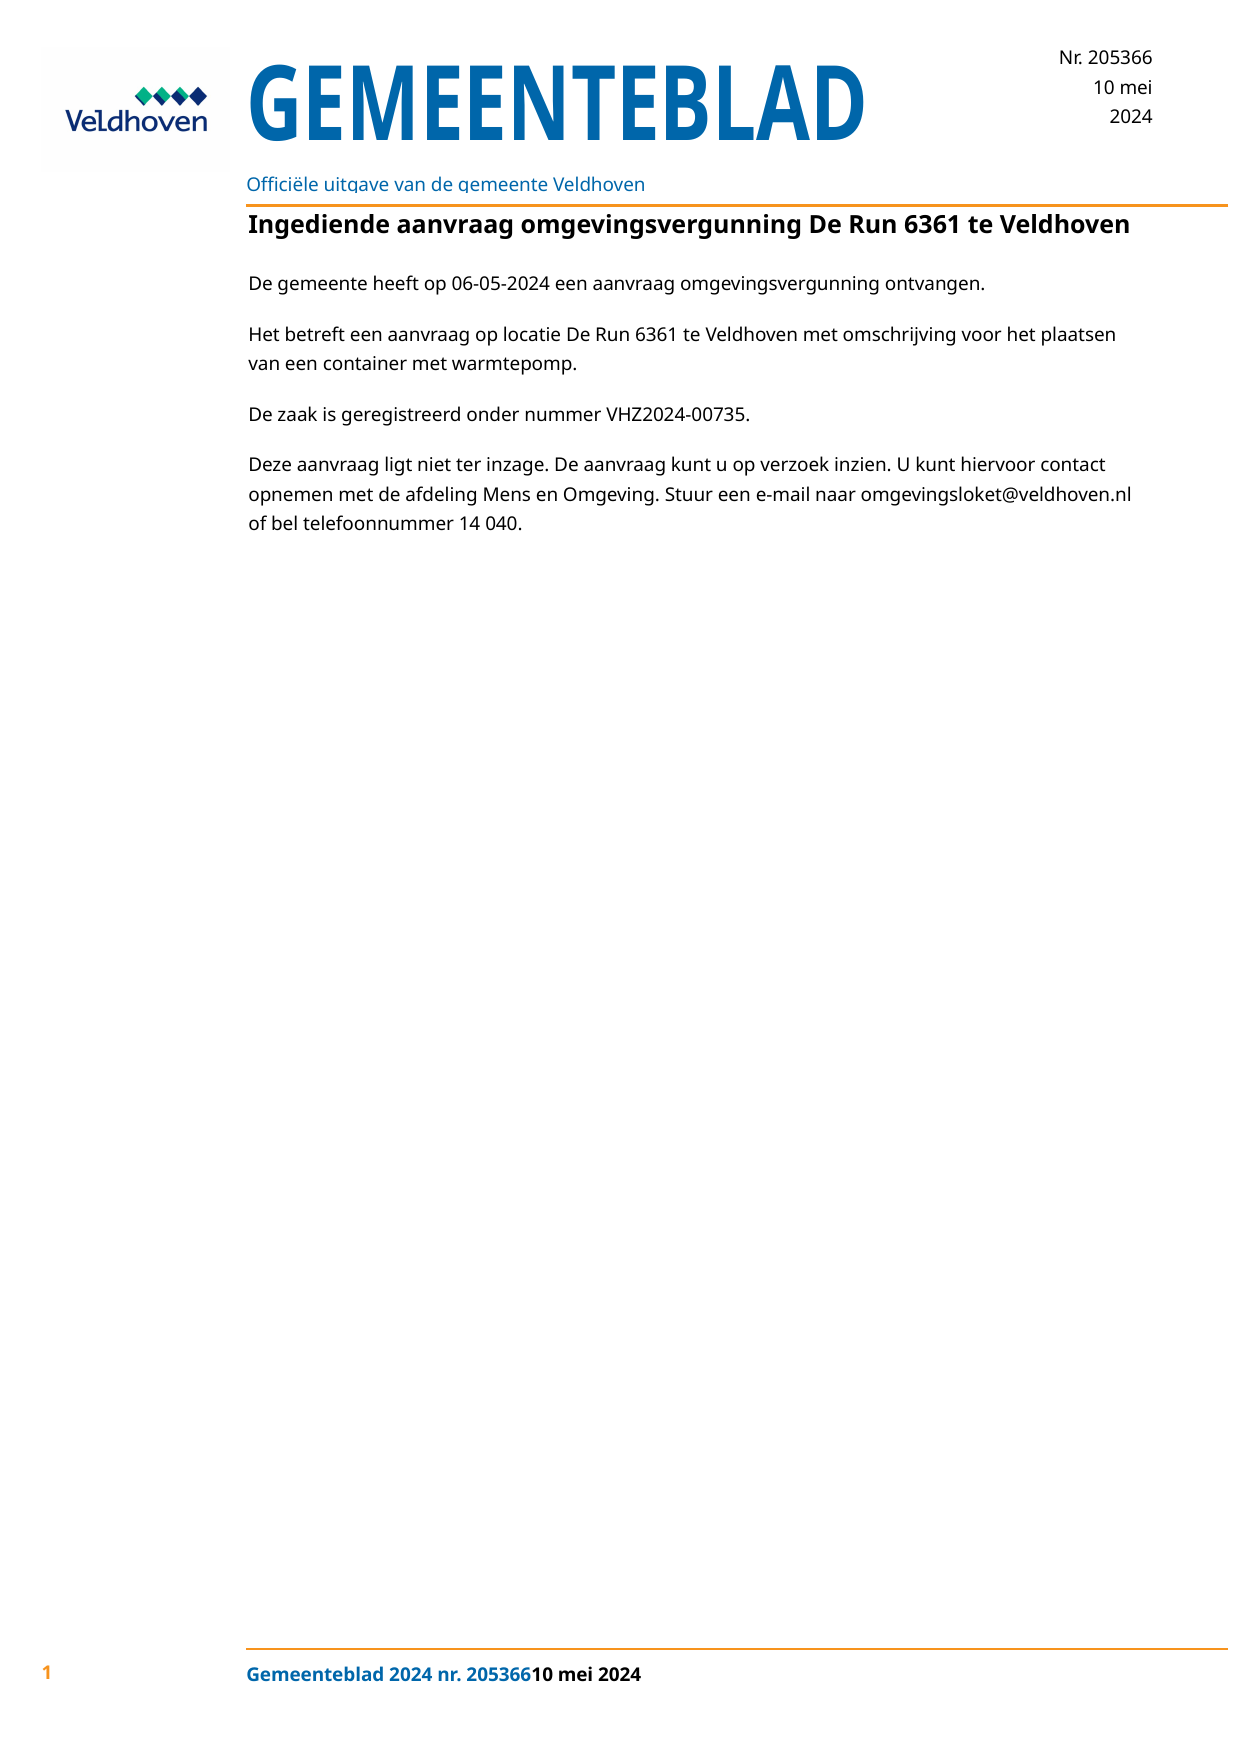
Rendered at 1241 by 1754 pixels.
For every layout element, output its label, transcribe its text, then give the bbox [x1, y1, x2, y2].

picture [41, 47, 231, 172]
text Deze aanvraag ligt niet ter inzage. De aanvraag kunt u op verzoek inzien. U kunt hiervoor contact opnemen met de afdeling Mens en Omgeving. Stuur een e-mail naar omgevingsloket@veldhoven.nl of bel telefoonnummer 14 040. [248, 451, 1152, 536]
text Het betreft een aanvraag op locatie De Run 6361 te Veldhoven met omschrijving voor het plaatsen van een container met warmtepomp. [248, 321, 1152, 376]
text De gemeente heeft op 06-05-2024 een aanvraag omgevingsvergunning ontvangen. [248, 270, 1152, 296]
text Ingediende aanvraag omgevingsvergunning De Run 6361 te Veldhoven [248, 207, 1152, 241]
text De zaak is geregistreerd onder nummer VHZ2024-00735. [248, 401, 1152, 426]
